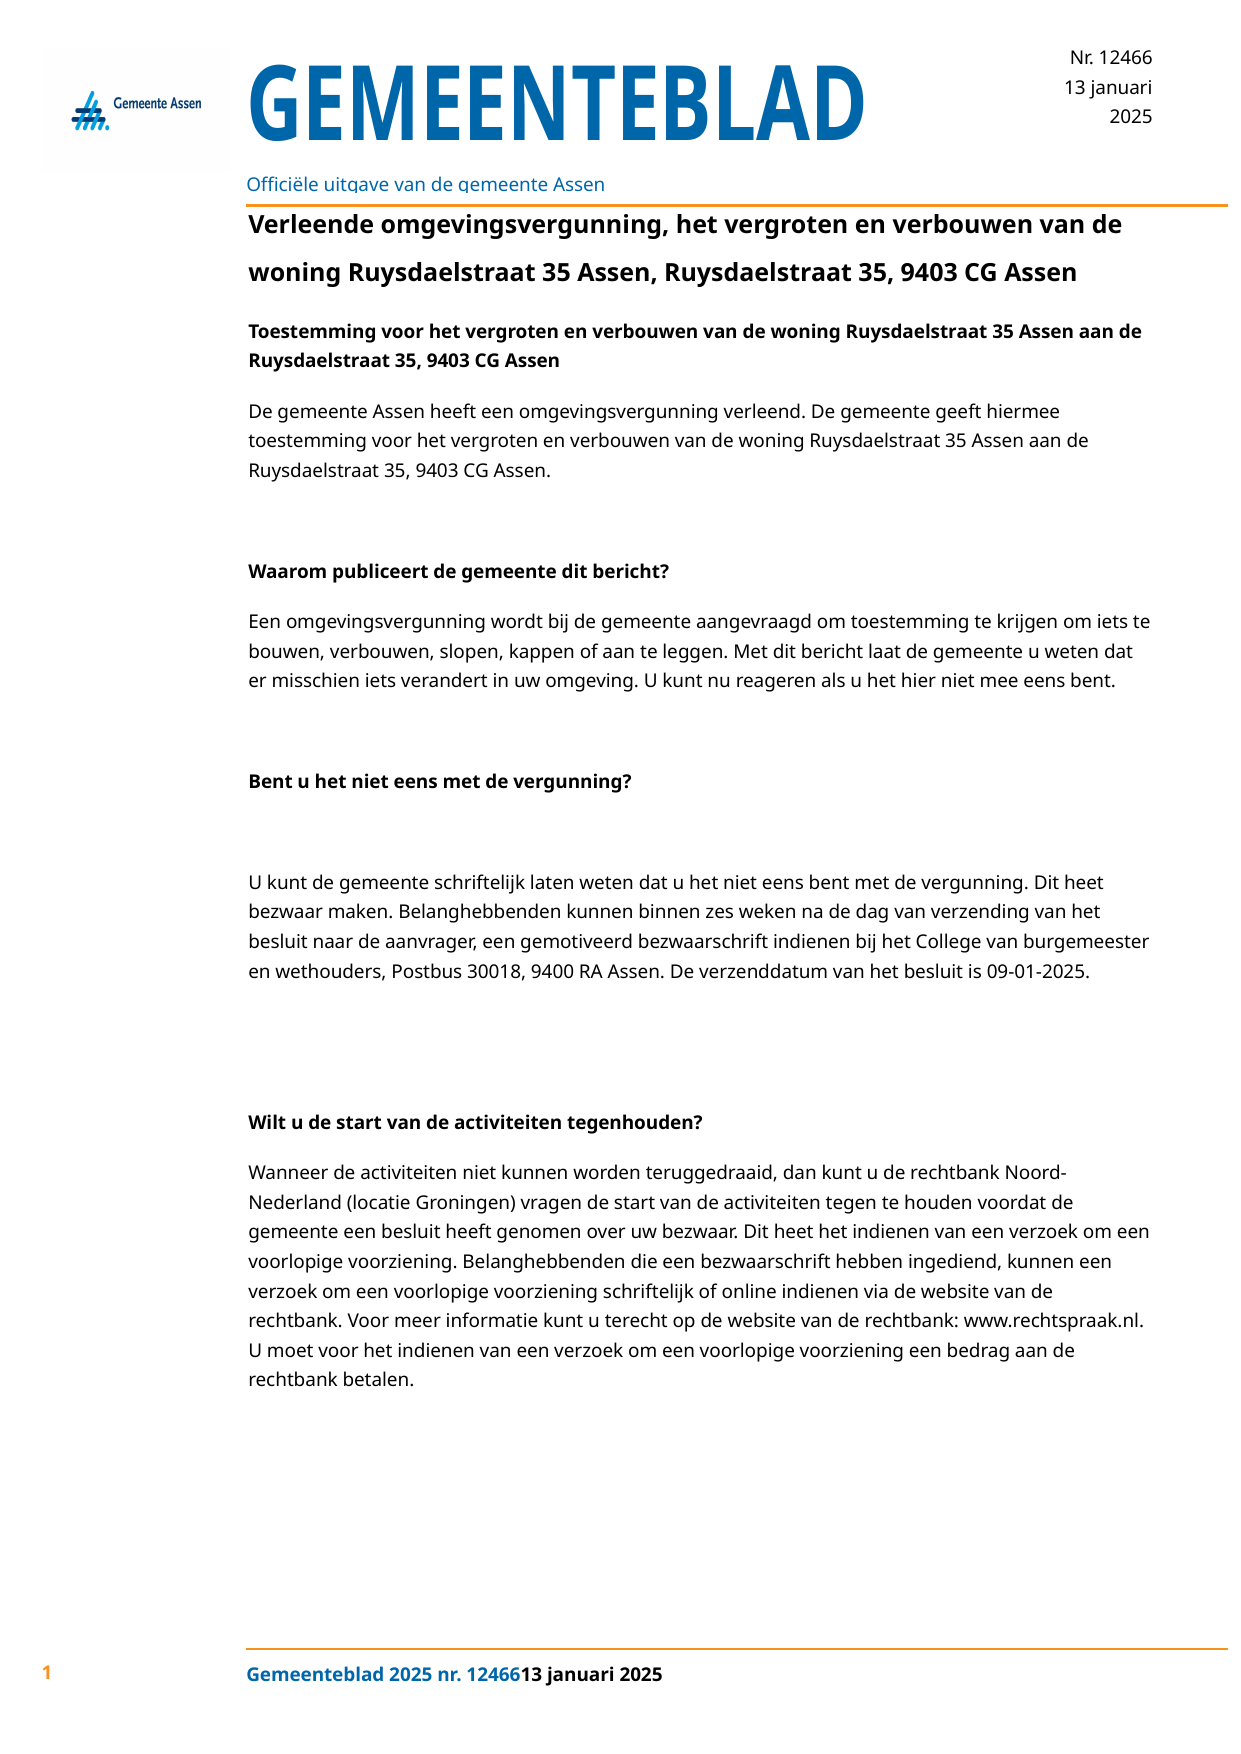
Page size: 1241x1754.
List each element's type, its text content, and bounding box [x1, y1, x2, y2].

text Verleende omgevingsvergunning, het vergroten en verbouwen van de woning Ruysdaelstraat 35 Assen, Ruysdaelstraat 35, 9403 CG Assen [248, 207, 1152, 288]
text U kunt de gemeente schriftelijk laten weten dat u het niet eens bent met de vergunning. Dit heet bezwaar maken. Belanghebbenden kunnen binnen zes weken na de dag van verzending van het besluit naar de aanvrager, een gemotiveerd bezwaarschrift indienen bij het College van burgemeester en wethouders, Postbus 30018, 9400 RA Assen. De verzenddatum van het besluit is 09-01-2025. [248, 869, 1152, 984]
text Waarom publiceert de gemeente dit bericht? [248, 558, 1152, 584]
text Een omgevingsvergunning wordt bij de gemeente aangevraagd om toestemming te krijgen om iets te bouwen, verbouwen, slopen, kappen of aan te leggen. Met dit bericht laat de gemeente u weten dat er misschien iets verandert in uw omgeving. U kunt nu reageren als u het hier niet mee eens bent. [248, 608, 1152, 693]
text Toestemming voor het vergroten en verbouwen van de woning Ruysdaelstraat 35 Assen aan de Ruysdaelstraat 35, 9403 CG Assen [248, 318, 1152, 373]
text Wanneer de activiteiten niet kunnen worden teruggedraaid, dan kunt u de rechtbank Noord-Nederland (locatie Groningen) vragen de start van de activiteiten tegen te houden voordat de gemeente een besluit heeft genomen over uw bezwaar. Dit heet het indienen van een verzoek om een voorlopige voorziening. Belanghebbenden die een bezwaarschrift hebben ingediend, kunnen een verzoek om een voorlopige voorziening schriftelijk of online indienen via de website van de rechtbank. Voor meer informatie kunt u terecht op de website van de rechtbank: www.rechtspraak.nl. U moet voor het indienen van een verzoek om een voorlopige voorziening een bedrag aan de rechtbank betalen. [248, 1159, 1152, 1392]
picture [41, 47, 231, 172]
text De gemeente Assen heeft een omgevingsvergunning verleend. De gemeente geeft hiermee toestemming voor het vergroten en verbouwen van de woning Ruysdaelstraat 35 Assen aan de Ruysdaelstraat 35, 9403 CG Assen. [248, 398, 1152, 483]
text Bent u het niet eens met de vergunning? [248, 768, 1152, 794]
text Wilt u de start van de activiteiten tegenhouden? [248, 1109, 1152, 1135]
